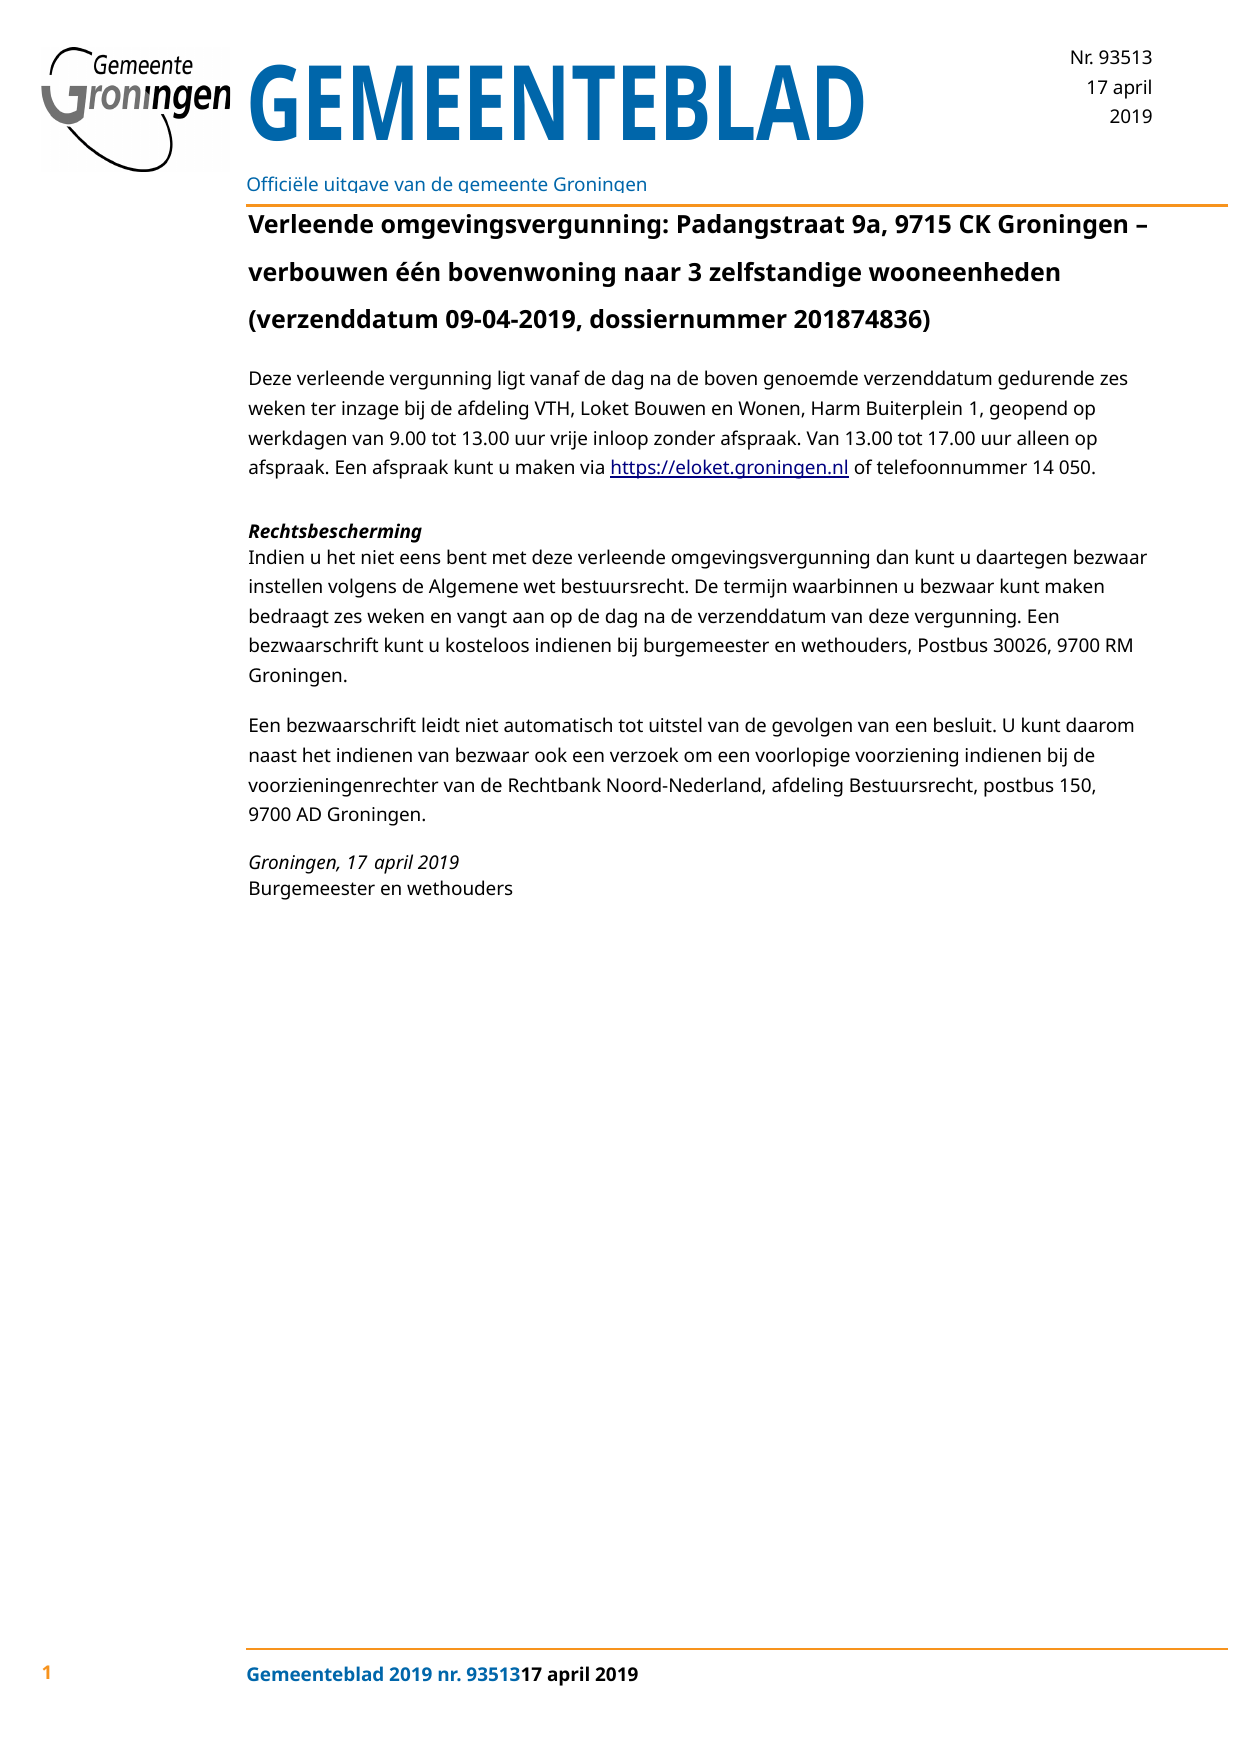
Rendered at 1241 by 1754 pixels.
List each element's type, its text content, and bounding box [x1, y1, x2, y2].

text Verleende omgevingsvergunning: Padangstraat 9a, 9715 CK Groningen – verbouwen één bovenwoning naar 3 zelfstandige wooneenheden (verzenddatum 09-04-2019, dossiernummer 201874836) [248, 207, 1152, 336]
text Rechtsbescherming [248, 518, 1152, 544]
picture [41, 47, 231, 172]
text Burgemeester en wethouders [248, 875, 1152, 901]
text Deze verleende vergunning ligt vanaf de dag na de boven genoemde verzenddatum gedurende zes weken ter inzage bij de afdeling VTH, Loket Bouwen en Wonen, Harm Buiterplein 1, geopend op werkdagen van 9.00 tot 13.00 uur vrije inloop zonder afspraak. Van 13.00 tot 17.00 uur alleen op afspraak. Een afspraak kunt u maken via https://eloket.groningen.nl of telefoonnummer 14 050. [248, 366, 1152, 480]
text Indien u het niet eens bent met deze verleende omgevingsvergunning dan kunt u daartegen bezwaar instellen volgens de Algemene wet bestuursrecht. De termijn waarbinnen u bezwaar kunt maken bedraagt zes weken en vangt aan op de dag na de verzenddatum van deze vergunning. Een bezwaarschrift kunt u kosteloos indienen bij burgemeester en wethouders, Postbus 30026, 9700 RM Groningen. [248, 544, 1152, 688]
text Een bezwaarschrift leidt niet automatisch tot uitstel van de gevolgen van een besluit. U kunt daarom naast het indienen van bezwaar ook een verzoek om een voorlopige voorziening indienen bij de voorzieningenrechter van de Rechtbank Noord-Nederland, afdeling Bestuursrecht, postbus 150, 9700 AD Groningen. [248, 713, 1152, 827]
text Groningen, 17 april 2019 [248, 849, 1152, 875]
